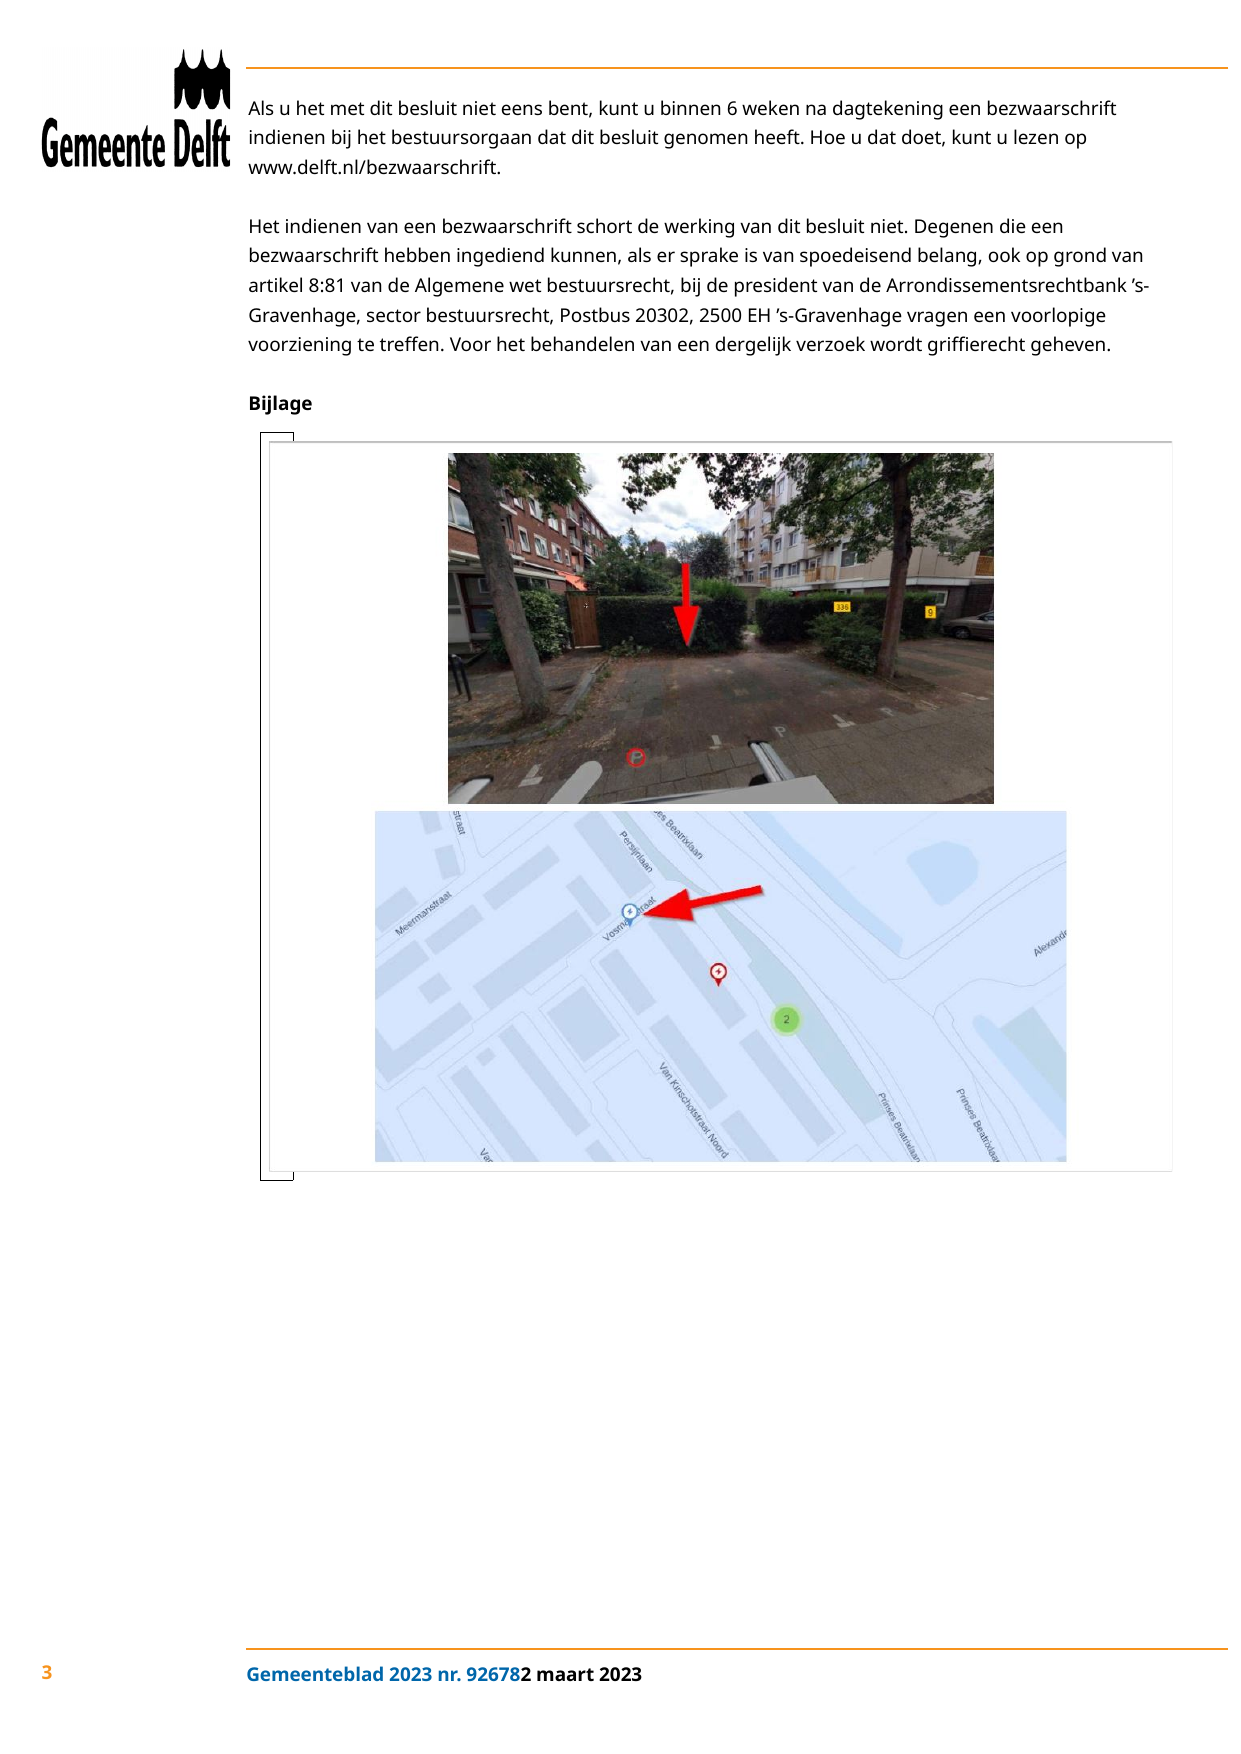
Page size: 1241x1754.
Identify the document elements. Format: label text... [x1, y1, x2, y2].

picture [268, 441, 1173, 1172]
picture [41, 47, 231, 172]
text Als u het met dit besluit niet eens bent, kunt u binnen 6 weken na dagtekening een bezwaarschrift indienen bij het bestuursorgaan dat dit besluit genomen heeft. Hoe u dat doet, kunt u lezen op www.delft.nl/bezwaarschrift. [248, 95, 1152, 180]
text Bijlage [248, 391, 1152, 416]
text Het indienen van een bezwaarschrift schort de werking van dit besluit niet. Degenen die een bezwaarschrift hebben ingediend kunnen, als er sprake is van spoedeisend belang, ook op grond van artikel 8:81 van de Algemene wet bestuursrecht, bij de president van de Arrondissementsrechtbank ’s-Gravenhage, sector bestuursrecht, Postbus 20302, 2500 EH ’s-Gravenhage vragen een voorlopige voorziening te treffen. Voor het behandelen van een dergelijk verzoek wordt griffierecht geheven. [248, 213, 1152, 357]
